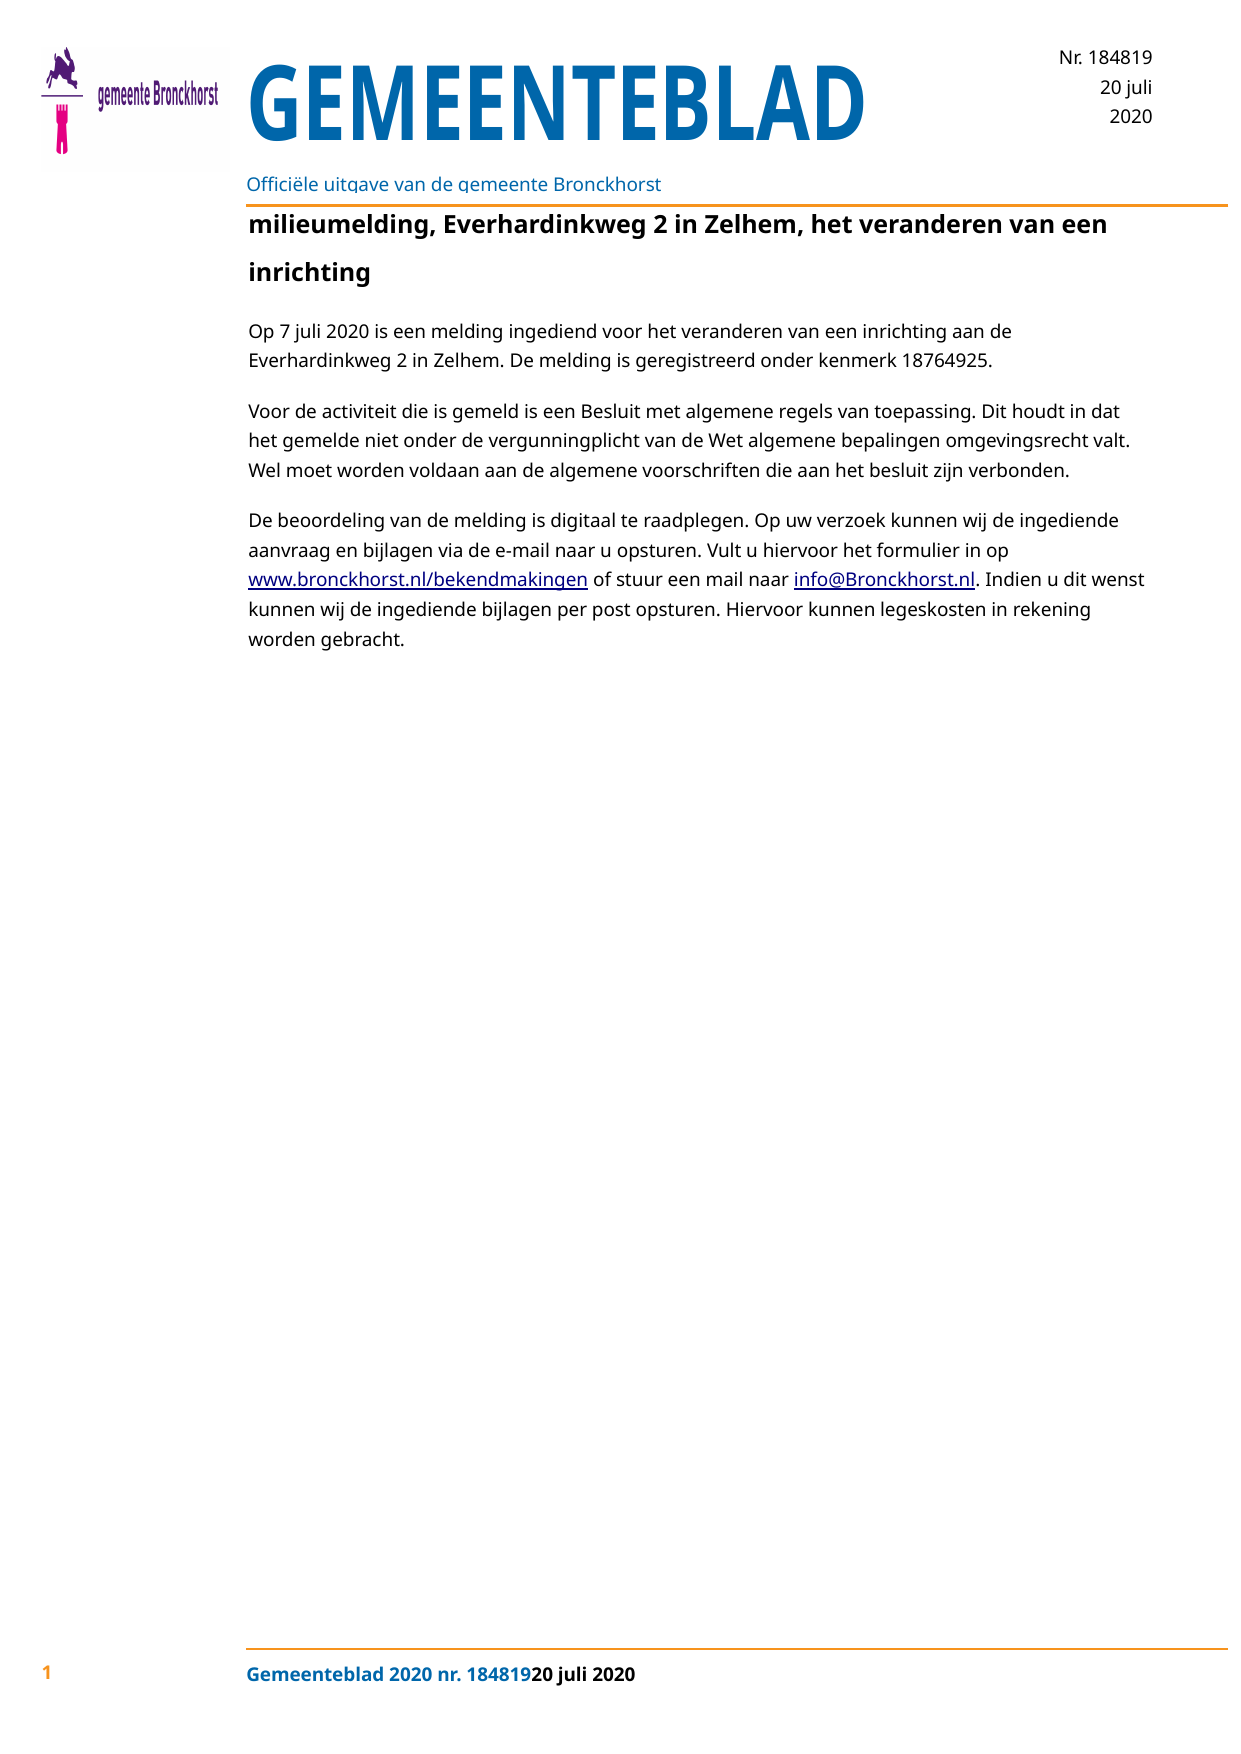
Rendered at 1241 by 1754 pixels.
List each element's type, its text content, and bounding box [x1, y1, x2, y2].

text De beoordeling van de melding is digitaal te raadplegen. Op uw verzoek kunnen wij de ingediende aanvraag en bijlagen via de e-mail naar u opsturen. Vult u hiervoor het formulier in op www.bronckhorst.nl/bekendmakingen of stuur een mail naar info@Bronckhorst.nl. Indien u dit wenst kunnen wij de ingediende bijlagen per post opsturen. Hiervoor kunnen legeskosten in rekening worden gebracht. [248, 507, 1152, 652]
text Op 7 juli 2020 is een melding ingediend voor het veranderen van een inrichting aan de Everhardinkweg 2 in Zelhem. De melding is geregistreerd onder kenmerk 18764925. [248, 318, 1152, 373]
text Voor de activiteit die is gemeld is een Besluit met algemene regels van toepassing. Dit houdt in dat het gemelde niet onder de vergunningplicht van de Wet algemene bepalingen omgevingsrecht valt. Wel moet worden voldaan aan de algemene voorschriften die aan het besluit zijn verbonden. [248, 398, 1152, 483]
picture [41, 47, 231, 172]
text milieumelding, Everhardinkweg 2 in Zelhem, het veranderen van een inrichting [248, 207, 1152, 288]
